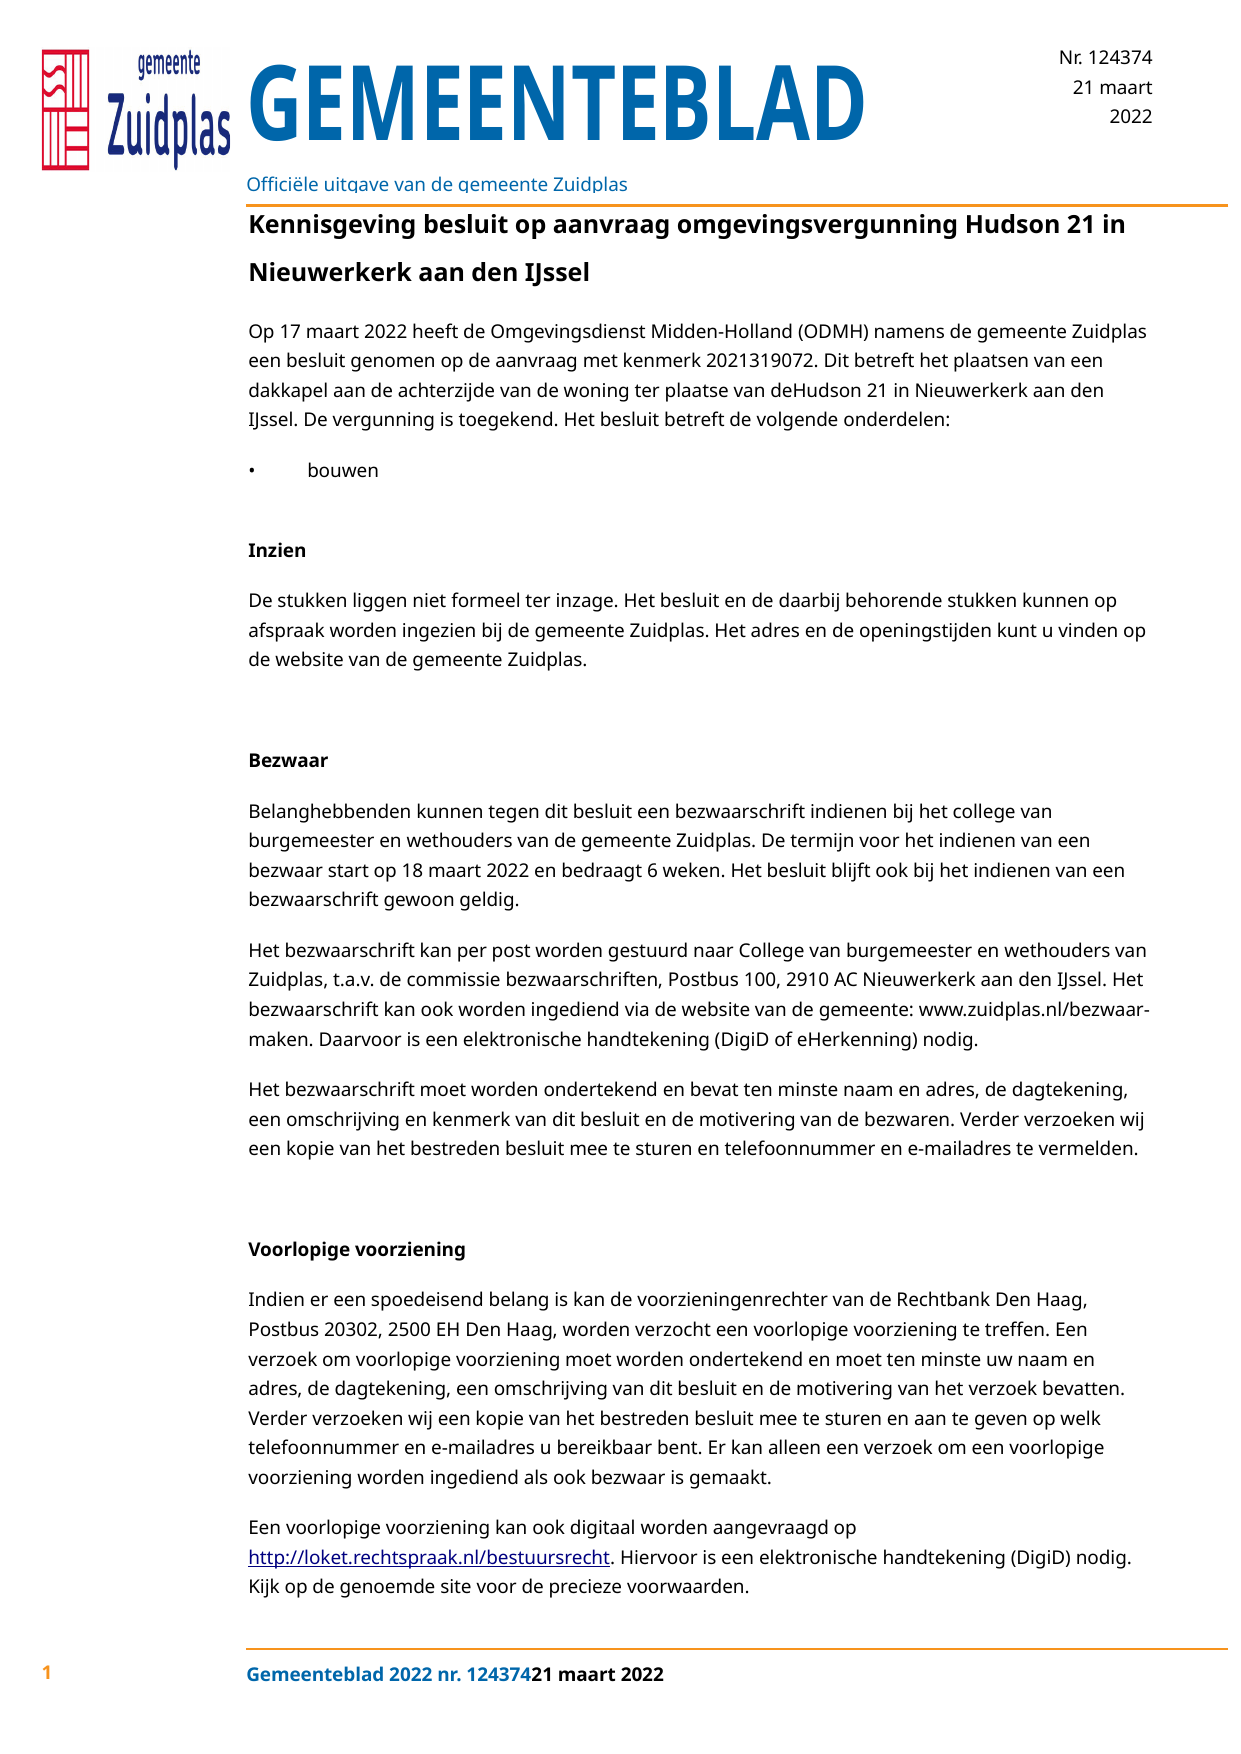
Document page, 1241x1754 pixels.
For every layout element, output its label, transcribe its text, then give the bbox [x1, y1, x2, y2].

text Belanghebbenden kunnen tegen dit besluit een bezwaarschrift indienen bij het college van burgemeester en wethouders van de gemeente Zuidplas. De termijn voor het indienen van een bezwaar start op 18 maart 2022 en bedraagt 6 weken. Het besluit blijft ook bij het indienen van een bezwaarschrift gewoon geldig. [248, 798, 1152, 912]
list bouwen [248, 457, 1152, 483]
text Op 17 maart 2022 heeft de Omgevingsdienst Midden-Holland (ODMH) namens de gemeente Zuidplas een besluit genomen op de aanvraag met kenmerk 2021319072. Dit betreft het plaatsen van een dakkapel aan de achterzijde van de woning ter plaatse van deHudson 21 in Nieuwerkerk aan den IJssel. De vergunning is toegekend. Het besluit betreft de volgende onderdelen: [248, 318, 1152, 432]
text Een voorlopige voorziening kan ook digitaal worden aangevraagd op http://loket.rechtspraak.nl/bestuursrecht. Hiervoor is een elektronische handtekening (DigiD) nodig. Kijk op de genoemde site voor de precieze voorwaarden. [248, 1514, 1152, 1599]
text Het bezwaarschrift kan per post worden gestuurd naar College van burgemeester en wethouders van Zuidplas, t.a.v. de commissie bezwaarschriften, Postbus 100, 2910 AC Nieuwerkerk aan den IJssel. Het bezwaarschrift kan ook worden ingediend via de website van de gemeente: www.zuidplas.nl/bezwaar-maken. Daarvoor is een elektronische handtekening (DigiD of eHerkenning) nodig. [248, 937, 1152, 1052]
text Voorlopige voorziening [248, 1236, 1152, 1262]
text Bezwaar [248, 747, 1152, 773]
text Het bezwaarschrift moet worden ondertekend en bevat ten minste naam en adres, de dagtekening, een omschrijving en kenmerk van dit besluit en de motivering van de bezwaren. Verder verzoeken wij een kopie van het bestreden besluit mee te sturen en telefoonnummer en e-mailadres te vermelden. [248, 1076, 1152, 1161]
text De stukken liggen niet formeel ter inzage. Het besluit en de daarbij behorende stukken kunnen op afspraak worden ingezien bij de gemeente Zuidplas. Het adres en de openingstijden kunt u vinden op de website van de gemeente Zuidplas. [248, 587, 1152, 672]
picture [41, 47, 231, 172]
text Indien er een spoedeisend belang is kan de voorzieningenrechter van de Rechtbank Den Haag, Postbus 20302, 2500 EH Den Haag, worden verzocht een voorlopige voorziening te treffen. Een verzoek om voorlopige voorziening moet worden ondertekend en moet ten minste uw naam en adres, de dagtekening, een omschrijving van dit besluit en de motivering van het verzoek bevatten. Verder verzoeken wij een kopie van het bestreden besluit mee te sturen en aan te geven op welk telefoonnummer en e-mailadres u bereikbaar bent. Er kan alleen een verzoek om een voorlopige voorziening worden ingediend als ook bezwaar is gemaakt. [248, 1287, 1152, 1490]
text Inzien [248, 537, 1152, 563]
text Kennisgeving besluit op aanvraag omgevingsvergunning Hudson 21 in Nieuwerkerk aan den IJssel [248, 207, 1152, 288]
